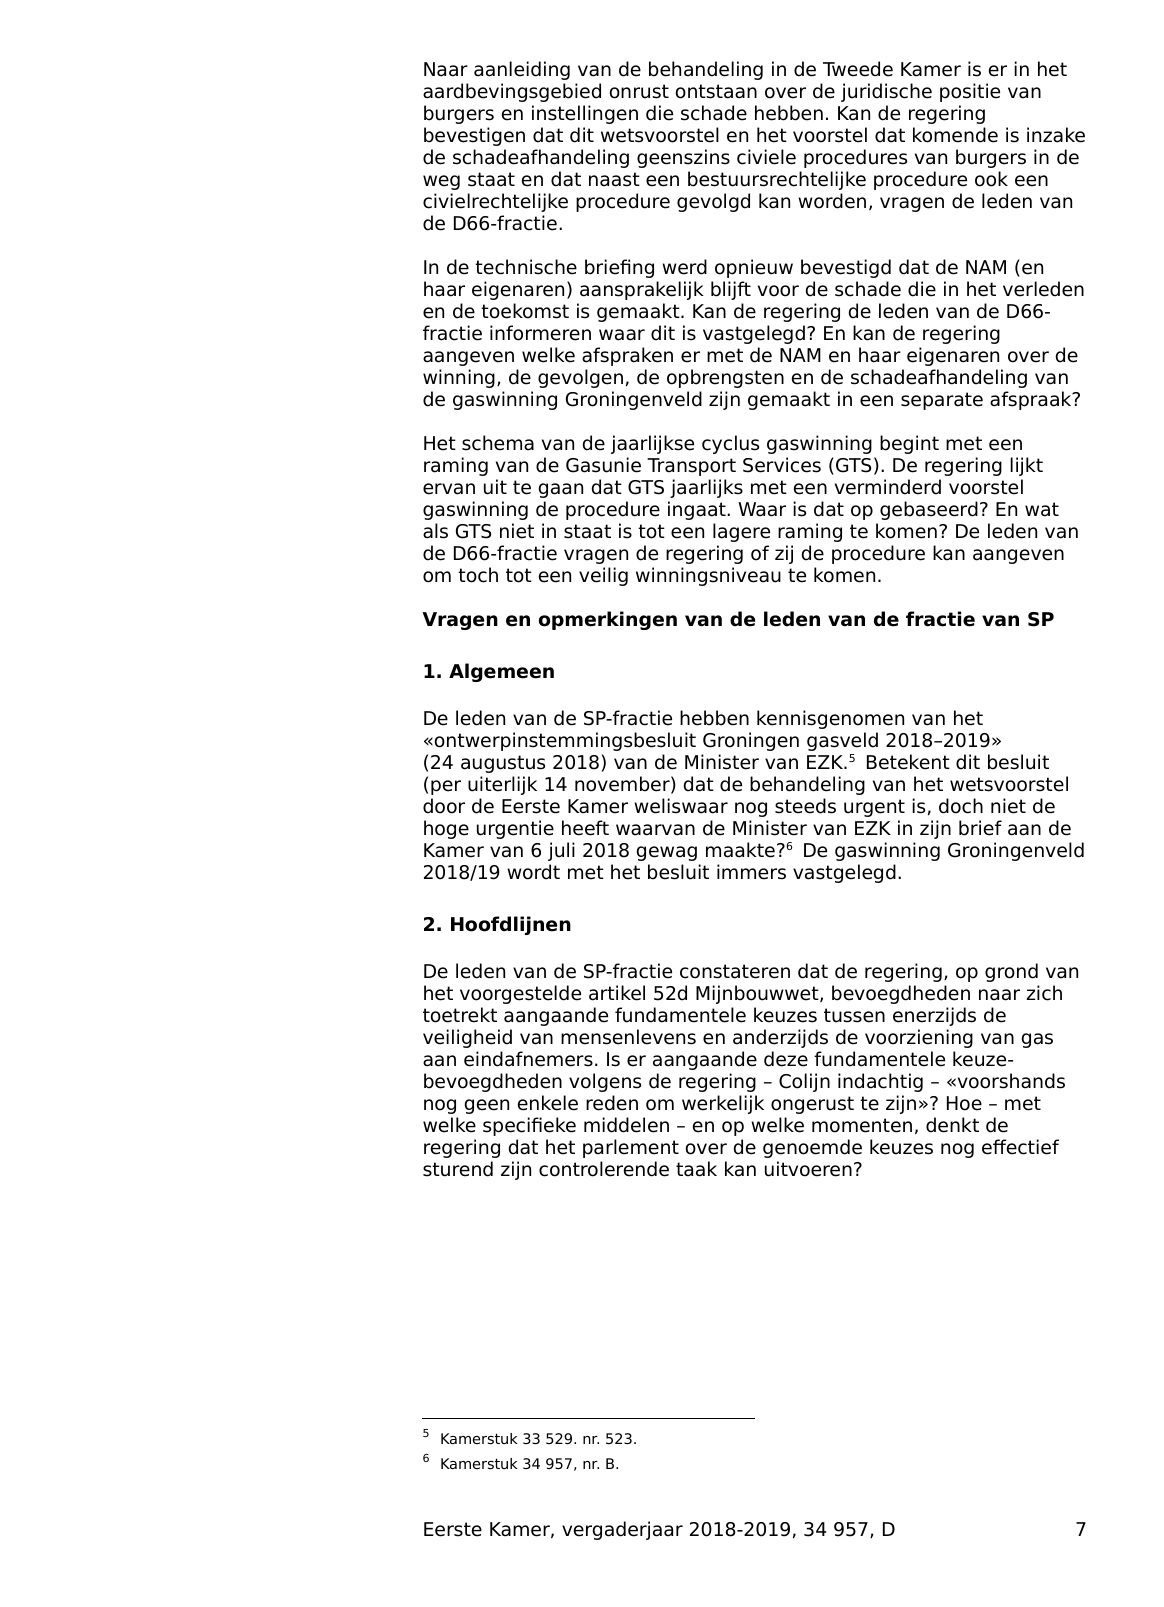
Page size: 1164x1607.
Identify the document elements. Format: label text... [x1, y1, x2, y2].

text Het schema van de jaarlijkse cyclus gaswinning begint met een raming van de Gasunie Transport Services (GTS). De regering lijkt ervan uit te gaan dat GTS jaarlijks met een verminderd voorstel gaswinning de procedure ingaat. Waar is dat op gebaseerd? En wat als GTS niet in staat is tot een lagere raming te komen? De leden van de D66-fractie vragen de regering of zij de procedure kan aangeven om toch tot een veilig winningsniveau te komen. [422, 433, 1087, 587]
subtitle Vragen en opmerkingen van de leden van de fractie van SP [422, 609, 1087, 631]
subtitle 1. Algemeen [422, 661, 1087, 683]
text De leden van de SP-fractie constateren dat de regering, op grond van het voorgestelde artikel 52d Mijnbouwwet, bevoegdheden naar zich toetrekt aangaande fundamentele keuzes tussen enerzijds de veiligheid van mensenlevens en anderzijds de voorziening van gas aan eindafnemers. Is er aangaande deze fundamentele keuze-bevoegdheden volgens de regering – Colijn indachtig – «voorshands nog geen enkele reden om werkelijk ongerust te zijn»? Hoe – met welke specifieke middelen – en op welke momenten, denkt de regering dat het parlement over de genoemde keuzes nog effectief sturend zijn controlerende taak kan uitvoeren? [422, 961, 1087, 1181]
subtitle 2. Hoofdlijnen [422, 914, 1087, 936]
text Naar aanleiding van de behandeling in de Tweede Kamer is er in het aardbevingsgebied onrust ontstaan over de juridische positie van burgers en instellingen die schade hebben. Kan de regering bevestigen dat dit wetsvoorstel en het voorstel dat komende is inzake de schadeafhandeling geenszins civiele procedures van burgers in de weg staat en dat naast een bestuursrechtelijke procedure ook een civielrechtelijke procedure gevolgd kan worden, vragen de leden van de D66-fractie. [422, 59, 1087, 235]
text Kamerstuk 33 529. nr. 523. [422, 1427, 1087, 1449]
text Kamerstuk 34 957, nr. B. [422, 1452, 1087, 1474]
text De leden van de SP-fractie hebben kennisgenomen van het «ontwerpinstemmingsbesluit Groningen gasveld 2018–2019» (24 augustus 2018) van de Minister van EZK. Betekent dit besluit (per uiterlijk 14 november) dat de behandeling van het wetsvoorstel door de Eerste Kamer weliswaar nog steeds urgent is, doch niet de hoge urgentie heeft waarvan de Minister van EZK in zijn brief aan de Kamer van 6 juli 2018 gewag maakte? De gaswinning Groningenveld 2018/19 wordt met het besluit immers vastgelegd. [422, 708, 1087, 884]
text In de technische briefing werd opnieuw bevestigd dat de NAM (en haar eigenaren) aansprakelijk blijft voor de schade die in het verleden en de toekomst is gemaakt. Kan de regering de leden van de D66-fractie informeren waar dit is vastgelegd? En kan de regering aangeven welke afspraken er met de NAM en haar eigenaren over de winning, de gevolgen, de opbrengsten en de schadeafhandeling van de gaswinning Groningenveld zijn gemaakt in een separate afspraak? [422, 257, 1087, 411]
